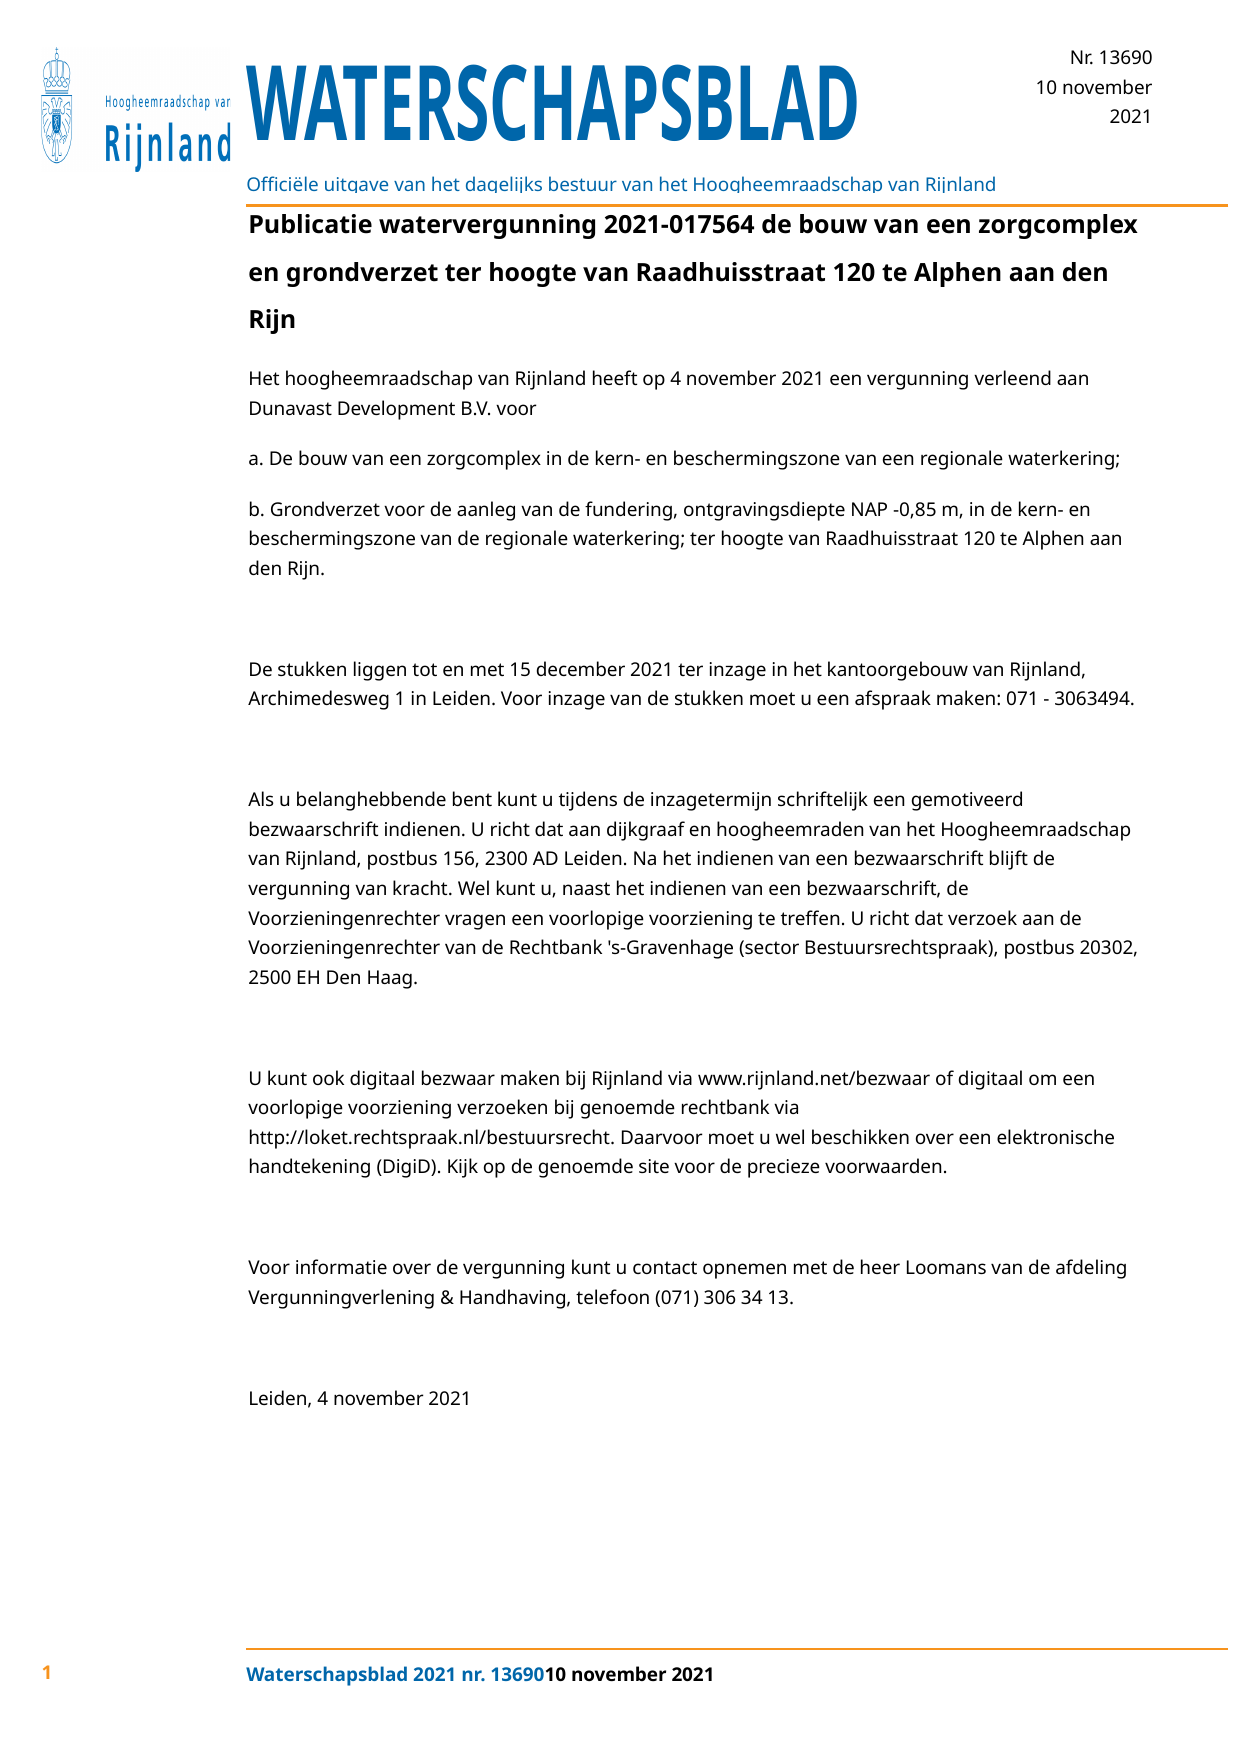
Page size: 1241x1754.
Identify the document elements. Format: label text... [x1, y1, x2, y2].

text Leiden, 4 november 2021 [248, 1385, 1152, 1410]
text Voor informatie over de vergunning kunt u contact opnemen met de heer Loomans van de afdeling Vergunningverlening & Handhaving, telefoon (071) 306 34 13. [248, 1254, 1152, 1309]
text De stukken liggen tot en met 15 december 2021 ter inzage in het kantoorgebouw van Rijnland, Archimedesweg 1 in Leiden. Voor inzage van de stukken moet u een afspraak maken: 071 - 3063494. [248, 656, 1152, 711]
text b. Grondverzet voor de aanleg van de fundering, ontgravingsdiepte NAP -0,85 m, in de kern- en beschermingszone van de regionale waterkering; ter hoogte van Raadhuisstraat 120 te Alphen aan den Rijn. [248, 496, 1152, 581]
text U kunt ook digitaal bezwaar maken bij Rijnland via www.rijnland.net/bezwaar of digitaal om een voorlopige voorziening verzoeken bij genoemde rechtbank via http://loket.rechtspraak.nl/bestuursrecht. Daarvoor moet u wel beschikken over een elektronische handtekening (DigiD). Kijk op de genoemde site voor de precieze voorwaarden. [248, 1065, 1152, 1179]
text Het hoogheemraadschap van Rijnland heeft op 4 november 2021 een vergunning verleend aan Dunavast Development B.V. voor [248, 366, 1152, 421]
text a. De bouw van een zorgcomplex in de kern- en beschermingszone van een regionale waterkering; [248, 446, 1152, 471]
picture [41, 47, 231, 172]
text Publicatie watervergunning 2021-017564 de bouw van een zorgcomplex en grondverzet ter hoogte van Raadhuisstraat 120 te Alphen aan den Rijn [248, 207, 1152, 336]
text Als u belanghebbende bent kunt u tijdens de inzagetermijn schriftelijk een gemotiveerd bezwaarschrift indienen. U richt dat aan dijkgraaf en hoogheemraden van het Hoogheemraadschap van Rijnland, postbus 156, 2300 AD Leiden. Na het indienen van een bezwaarschrift blijft de vergunning van kracht. Wel kunt u, naast het indienen van een bezwaarschrift, de Voorzieningenrechter vragen een voorlopige voorziening te treffen. U richt dat verzoek aan de Voorzieningenrechter van de Rechtbank 's-Gravenhage (sector Bestuursrechtspraak), postbus 20302, 2500 EH Den Haag. [248, 786, 1152, 989]
